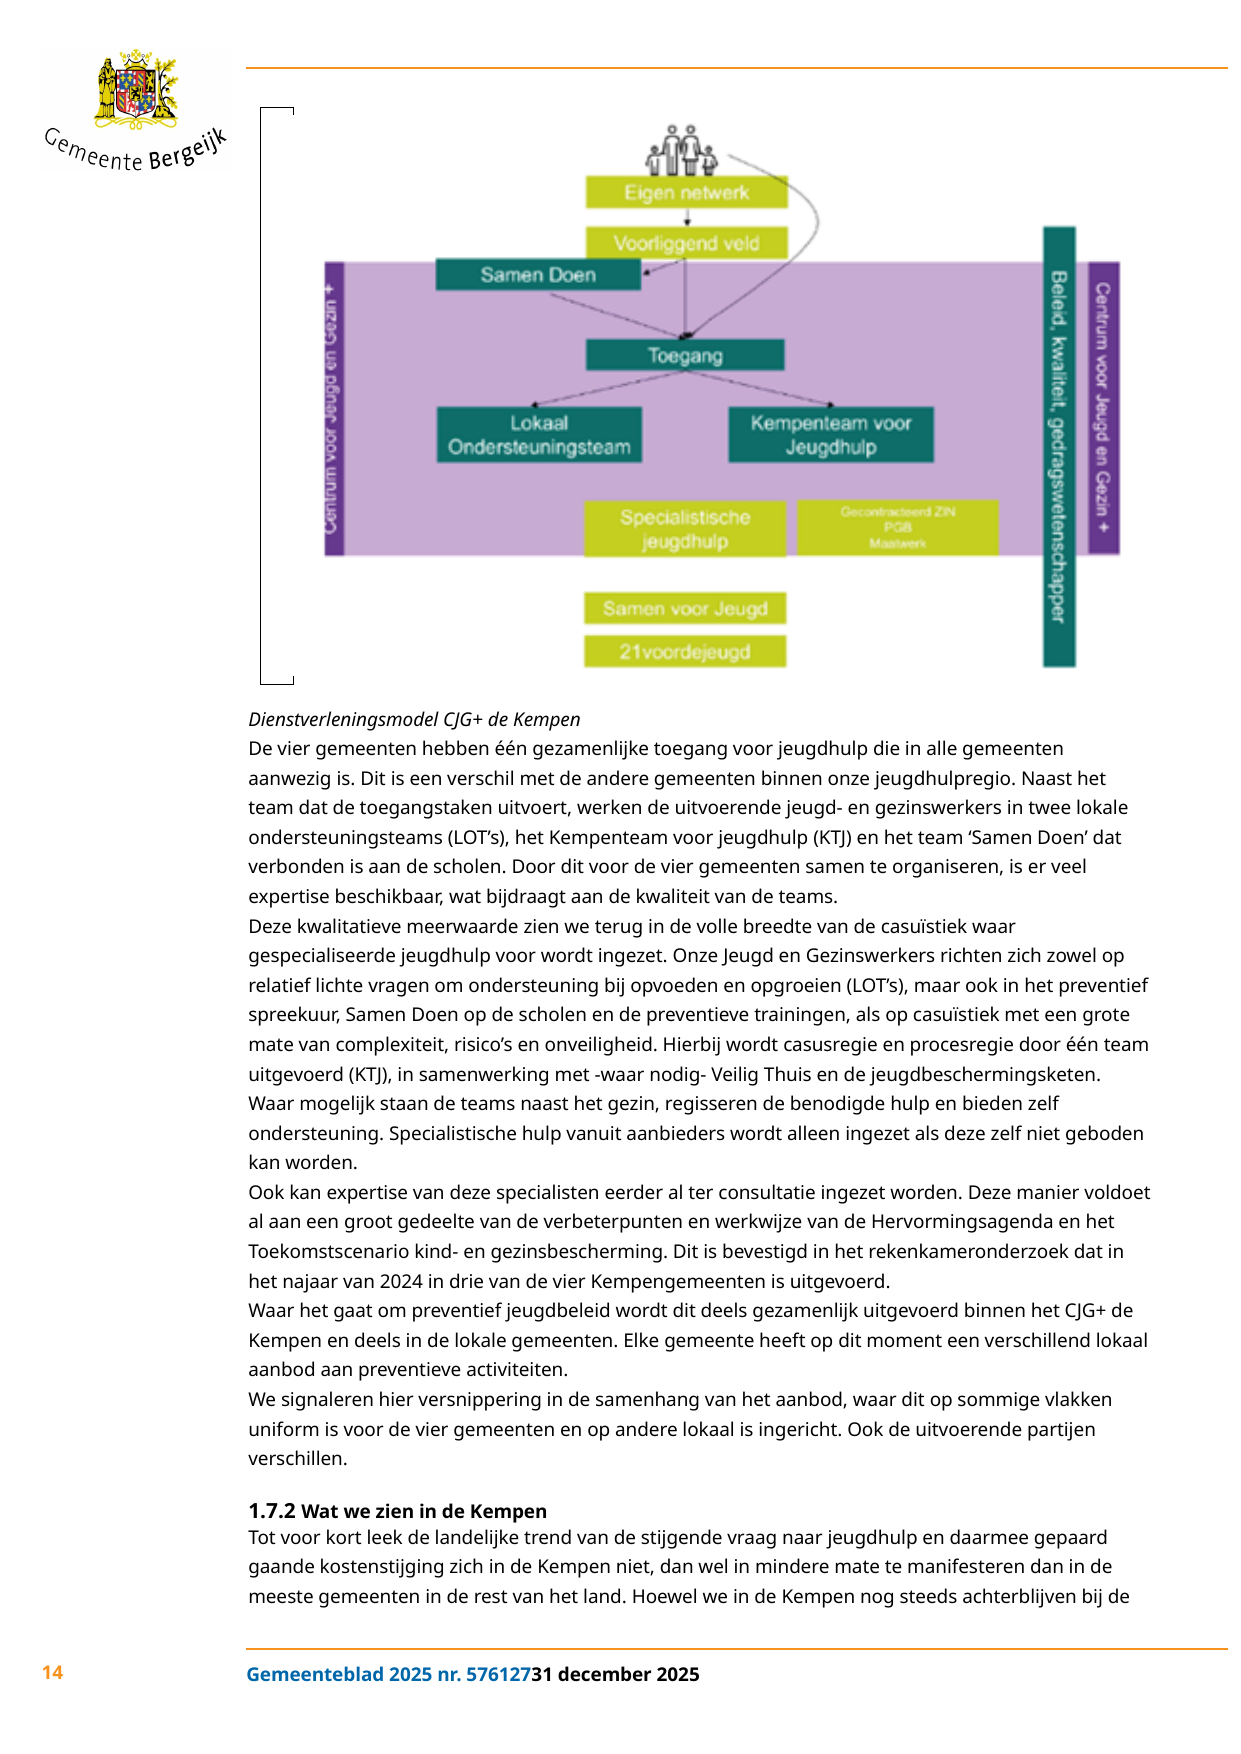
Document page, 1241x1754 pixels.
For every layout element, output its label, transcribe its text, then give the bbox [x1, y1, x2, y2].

picture [268, 115, 1155, 676]
text Tot voor kort leek de landelijke trend van de stijgende vraag naar jeugdhulp en daarmee gepaard gaande kostenstijging zich in de Kempen niet, dan wel in mindere mate te manifesteren dan in de meeste gemeenten in de rest van het land. Hoewel we in de Kempen nog steeds achterblijven bij de [248, 1524, 1152, 1609]
text Deze kwalitatieve meerwaarde zien we terug in de volle breedte van de casuïstiek waar gespecialiseerde jeugdhulp voor wordt ingezet. Onze Jeugd en Gezinswerkers richten zich zowel op relatief lichte vragen om ondersteuning bij opvoeden en opgroeien (LOT’s), maar ook in het preventief spreekuur, Samen Doen op de scholen en de preventieve trainingen, als op casuïstiek met een grote mate van complexiteit, risico’s en onveiligheid. Hierbij wordt casusregie en procesregie door één team uitgevoerd (KTJ), in samenwerking met -waar nodig- Veilig Thuis en de jeugdbeschermingsketen. Waar mogelijk staan de teams naast het gezin, regisseren de benodigde hulp en bieden zelf ondersteuning. Specialistische hulp vanuit aanbieders wordt alleen ingezet als deze zelf niet geboden kan worden. [248, 913, 1152, 1175]
text We signaleren hier versnippering in de samenhang van het aanbod, waar dit op sommige vlakken uniform is voor de vier gemeenten en op andere lokaal is ingericht. Ook de uitvoerende partijen verschillen. [248, 1386, 1152, 1471]
picture [41, 47, 231, 172]
text 1.7.2 Wat we zien in de Kempen [248, 1496, 1152, 1524]
text Ook kan expertise van deze specialisten eerder al ter consultatie ingezet worden. Deze manier voldoet al aan een groot gedeelte van de verbeterpunten en werkwijze van de Hervormingsagenda en het Toekomstscenario kind- en gezinsbescherming. Dit is bevestigd in het rekenkameronderzoek dat in het najaar van 2024 in drie van de vier Kempengemeenten is uitgevoerd. [248, 1179, 1152, 1293]
text Dienstverleningsmodel CJG+ de Kempen [248, 706, 1152, 731]
text Waar het gaat om preventief jeugdbeleid wordt dit deels gezamenlijk uitgevoerd binnen het CJG+ de Kempen en deels in de lokale gemeenten. Elke gemeente heeft op dit moment een verschillend lokaal aanbod aan preventieve activiteiten. [248, 1297, 1152, 1382]
text De vier gemeenten hebben één gezamenlijke toegang voor jeugdhulp die in alle gemeenten aanwezig is. Dit is een verschil met de andere gemeenten binnen onze jeugdhulpregio. Naast het team dat de toegangstaken uitvoert, werken de uitvoerende jeugd- en gezinswerkers in twee lokale ondersteuningsteams (LOT’s), het Kempenteam voor jeugdhulp (KTJ) en het team ‘Samen Doen’ dat verbonden is aan de scholen. Door dit voor de vier gemeenten samen te organiseren, is er veel expertise beschikbaar, wat bijdraagt aan de kwaliteit van de teams. [248, 735, 1152, 909]
